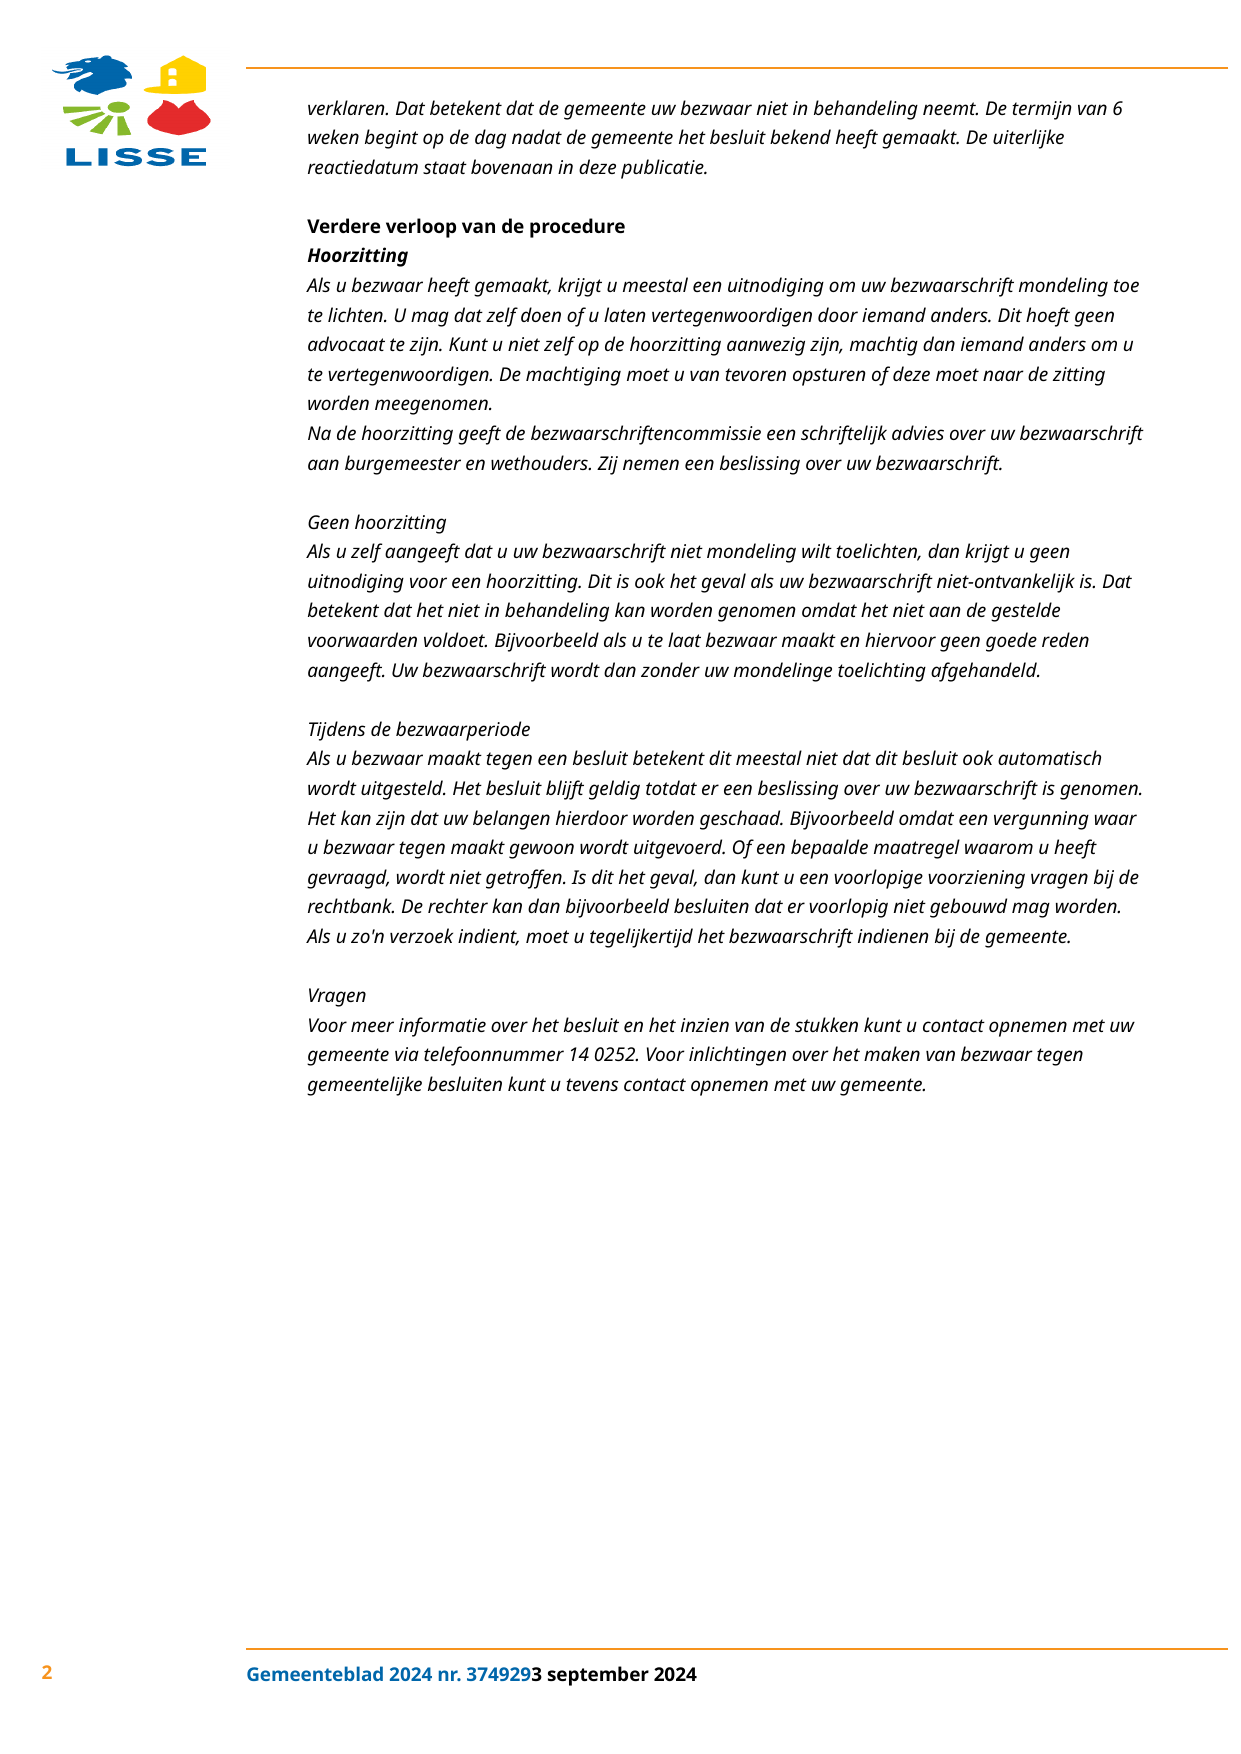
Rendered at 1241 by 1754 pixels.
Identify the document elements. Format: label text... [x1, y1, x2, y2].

list Als u zelf aangeeft dat u uw bezwaarschrift niet mondeling wilt toelichten, dan krijgt u geen uitnodiging voor een hoorzitting. Dit is ook het geval als uw bezwaarschrift niet-ontvankelijk is. Dat betekent dat het niet in behandeling kan worden genomen omdat het niet aan de gestelde voorwaarden voldoet. Bijvoorbeeld als u te laat bezwaar maakt en hiervoor geen goede reden aangeeft. Uw bezwaarschrift wordt dan zonder uw mondelinge toelichting afgehandeld. [248, 538, 1152, 683]
list Geen hoorzitting [248, 509, 1152, 535]
picture [41, 47, 231, 172]
list Tijdens de bezwaarperiode [248, 716, 1152, 742]
list Als u bezwaar maakt tegen een besluit betekent dit meestal niet dat dit besluit ook automatisch wordt uitgesteld. Het besluit blijft geldig totdat er een beslissing over uw bezwaarschrift is genomen. Het kan zijn dat uw belangen hierdoor worden geschaad. Bijvoorbeeld omdat een vergunning waar u bezwaar tegen maakt gewoon wordt uitgevoerd. Of een bepaalde maatregel waarom u heeft gevraagd, wordt niet getroffen. Is dit het geval, dan kunt u een voorlopige voorziening vragen bij de rechtbank. De rechter kan dan bijvoorbeeld besluiten dat er voorlopig niet gebouwd mag worden. Als u zo'n verzoek indient, moet u tegelijkertijd het bezwaarschrift indienen bij de gemeente. [248, 746, 1152, 949]
list Voor meer informatie over het besluit en het inzien van de stukken kunt u contact opnemen met uw gemeente via telefoonnummer 14 0252. Voor inlichtingen over het maken van bezwaar tegen gemeentelijke besluiten kunt u tevens contact opnemen met uw gemeente. [248, 1012, 1152, 1097]
list Verdere verloop van de procedure [248, 213, 1152, 239]
list Als u bezwaar heeft gemaakt, krijgt u meestal een uitnodiging om uw bezwaarschrift mondeling toe te lichten. U mag dat zelf doen of u laten vertegenwoordigen door iemand anders. Dit hoeft geen advocaat te zijn. Kunt u niet zelf op de hoorzitting aanwezig zijn, machtig dan iemand anders om u te vertegenwoordigen. De machtiging moet u van tevoren opsturen of deze moet naar de zitting worden meegenomen. [248, 272, 1152, 416]
list verklaren. Dat betekent dat de gemeente uw bezwaar niet in behandeling neemt. De termijn van 6 weken begint op de dag nadat de gemeente het besluit bekend heeft gemaakt. De uiterlijke reactiedatum staat bovenaan in deze publicatie. [248, 95, 1152, 180]
list Na de hoorzitting geeft de bezwaarschriftencommissie een schriftelijk advies over uw bezwaarschrift aan burgemeester en wethouders. Zij nemen een beslissing over uw bezwaarschrift. [248, 420, 1152, 476]
list Vragen [248, 982, 1152, 1008]
list Hoorzitting [248, 243, 1152, 268]
